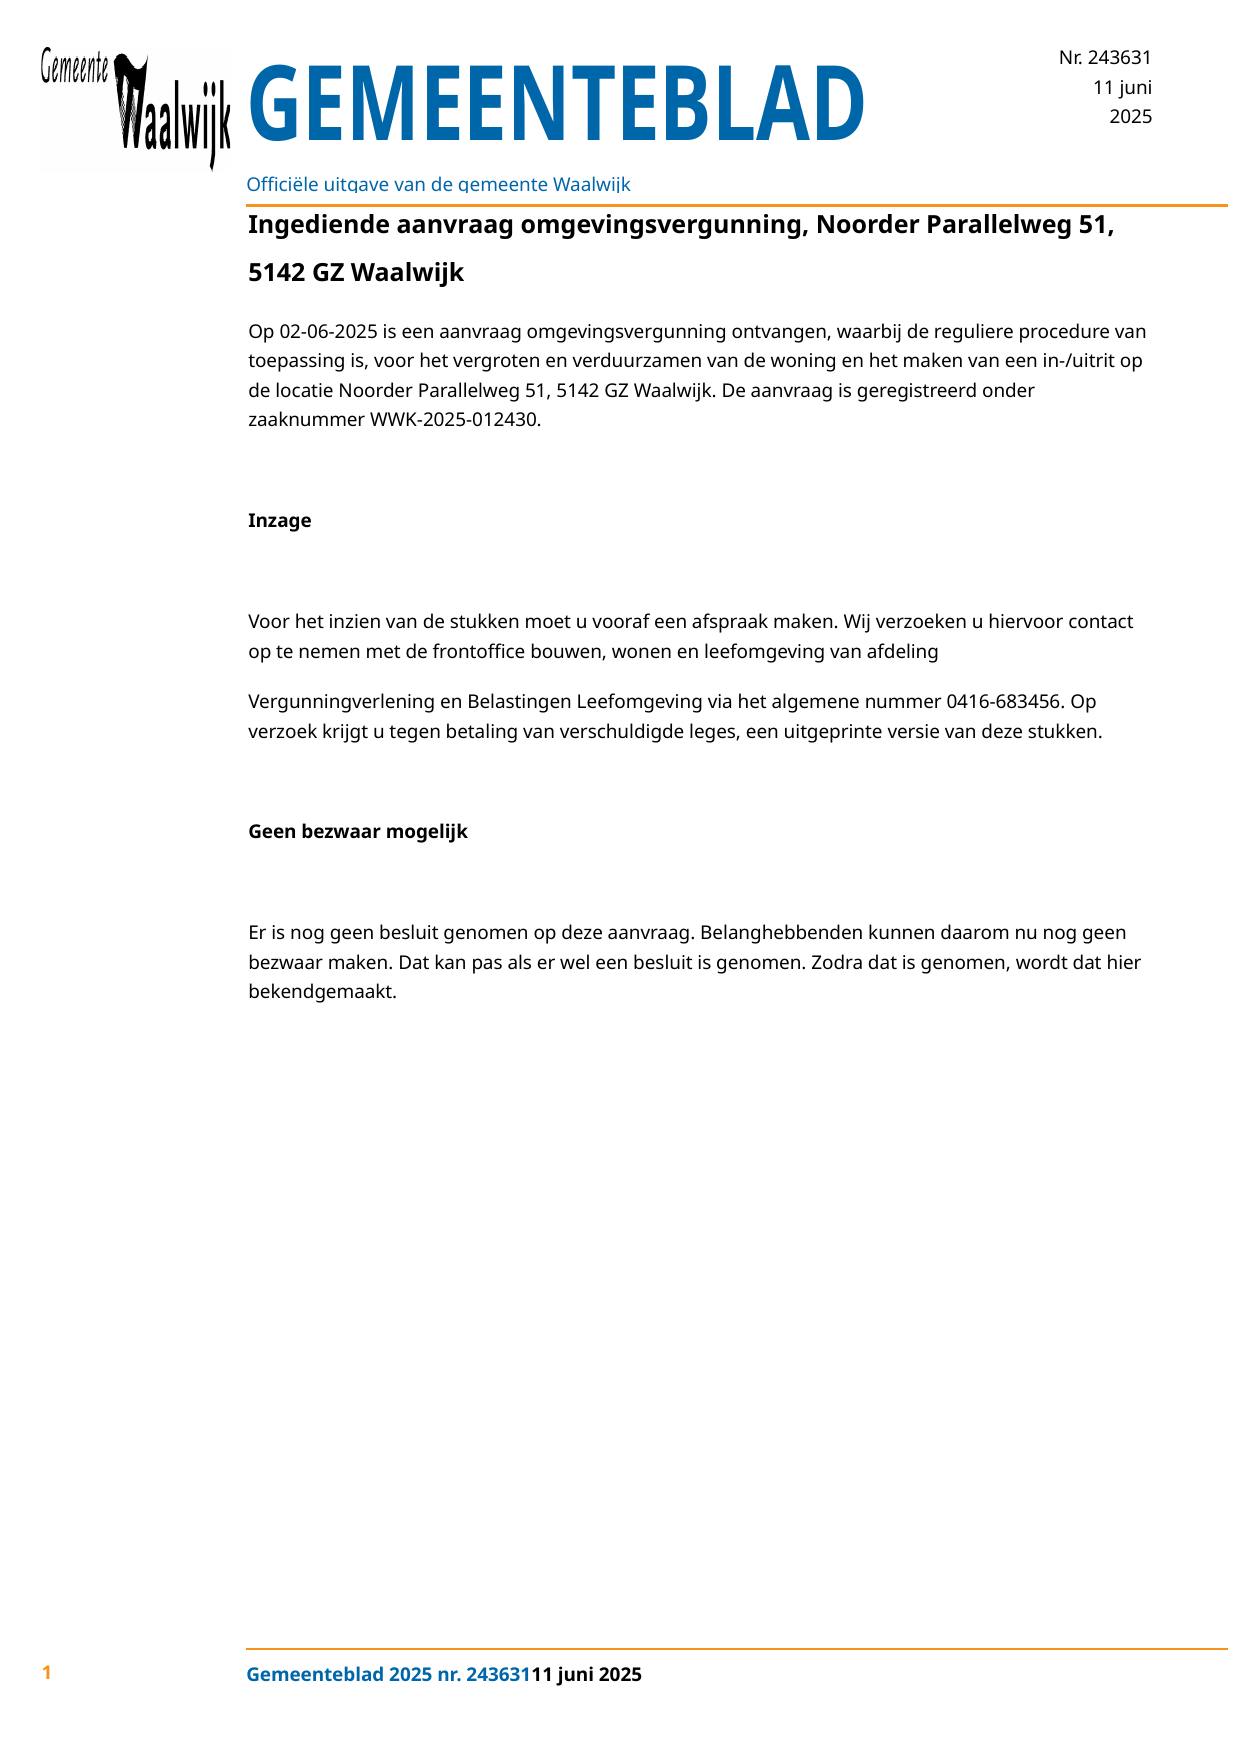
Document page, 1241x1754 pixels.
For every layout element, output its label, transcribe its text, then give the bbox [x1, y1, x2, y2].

text Op 02-06-2025 is een aanvraag omgevingsvergunning ontvangen, waarbij de reguliere procedure van toepassing is, voor het vergroten en verduurzamen van de woning en het maken van een in-/uitrit op de locatie Noorder Parallelweg 51, 5142 GZ Waalwijk. De aanvraag is geregistreerd onder zaaknummer WWK-2025-012430. [248, 318, 1152, 432]
text Voor het inzien van de stukken moet u vooraf een afspraak maken. Wij verzoeken u hiervoor contact op te nemen met de frontoffice bouwen, wonen en leefomgeving van afdeling [248, 608, 1152, 664]
text Er is nog geen besluit genomen op deze aanvraag. Belanghebbenden kunnen daarom nu nog geen bezwaar maken. Dat kan pas als er wel een besluit is genomen. Zodra dat is genomen, wordt dat hier bekendgemaakt. [248, 919, 1152, 1004]
text Vergunningverlening en Belastingen Leefomgeving via het algemene nummer 0416-683456. Op verzoek krijgt u tegen betaling van verschuldigde leges, een uitgeprinte versie van deze stukken. [248, 688, 1152, 744]
picture [41, 47, 231, 172]
text Ingediende aanvraag omgevingsvergunning, Noorder Parallelweg 51, 5142 GZ Waalwijk [248, 207, 1152, 288]
text Inzage [248, 507, 1152, 533]
text Geen bezwaar mogelijk [248, 819, 1152, 844]
